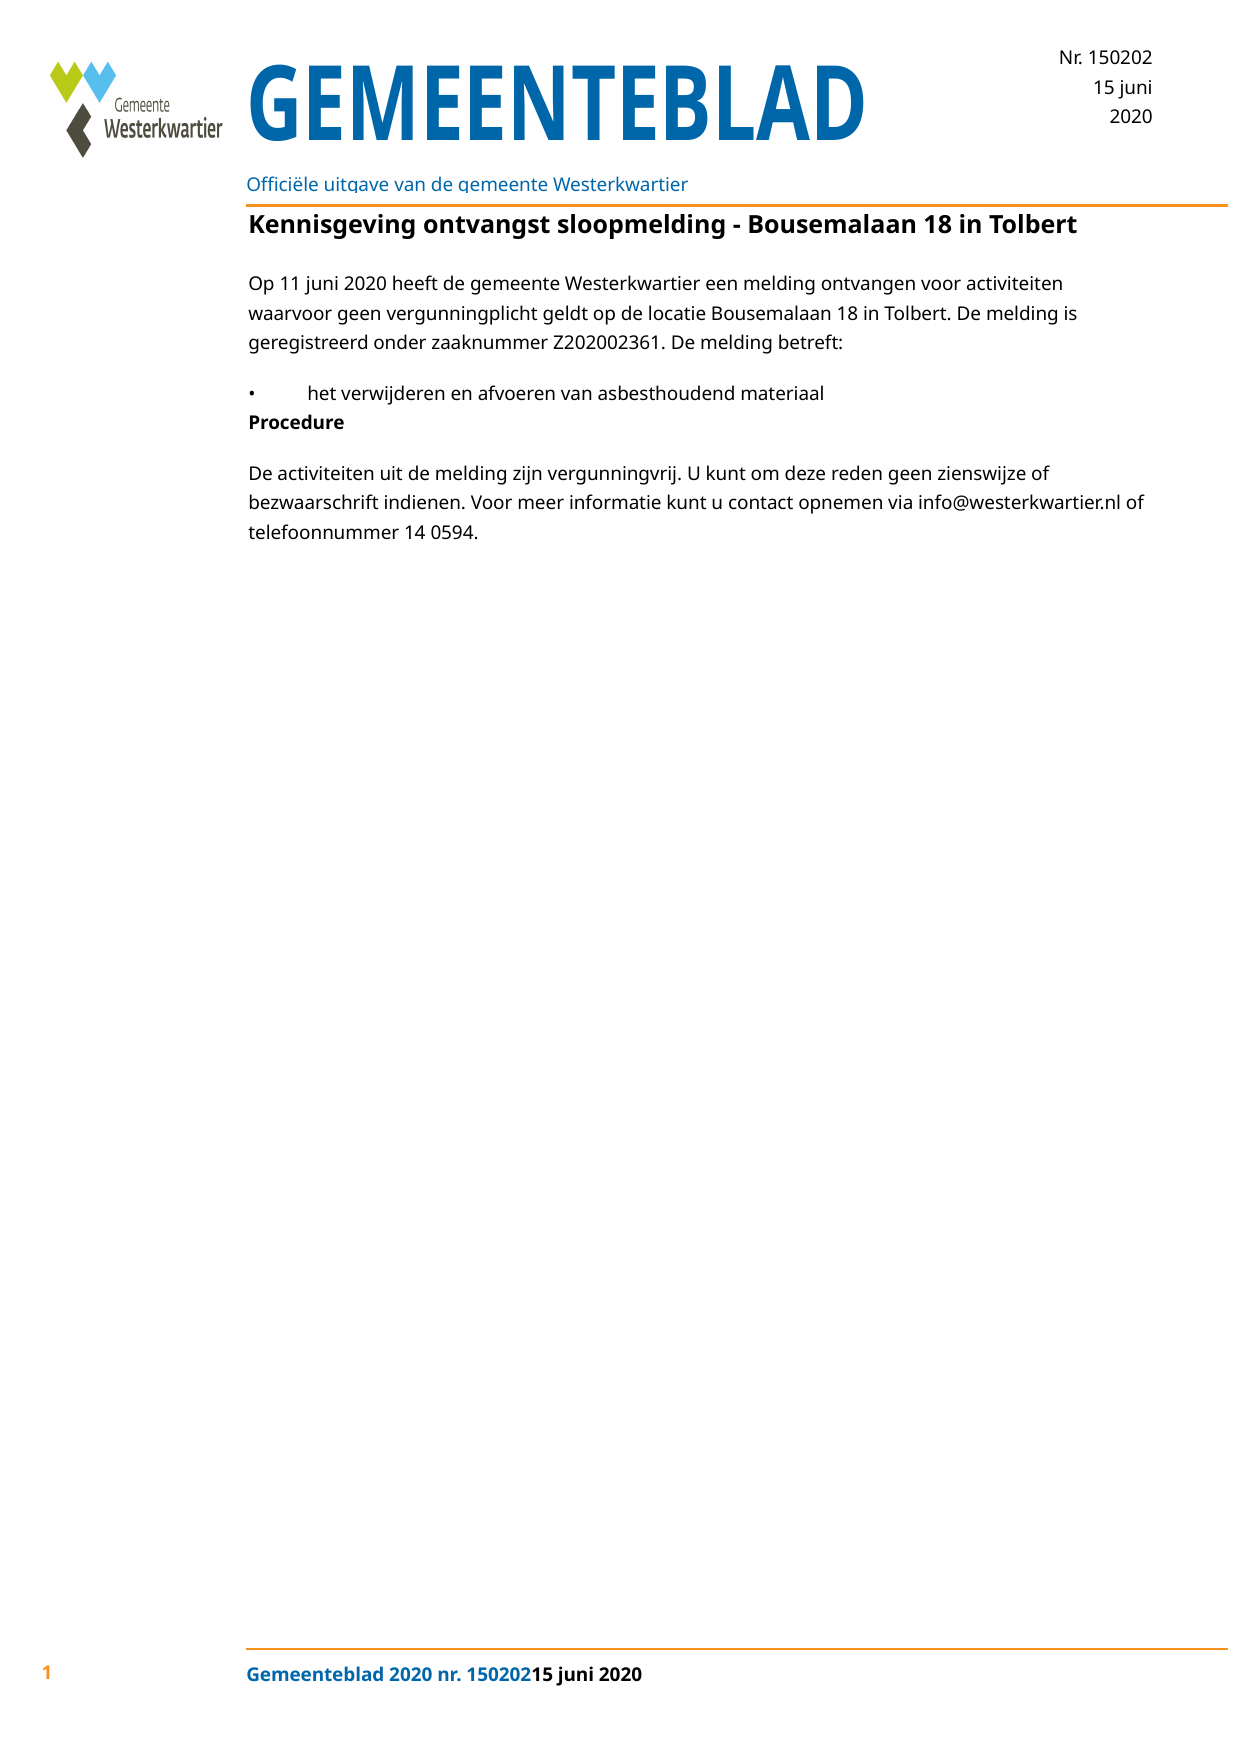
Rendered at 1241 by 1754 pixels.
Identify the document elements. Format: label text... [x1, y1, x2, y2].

text Kennisgeving ontvangst sloopmelding - Bousemalaan 18 in Tolbert [248, 207, 1152, 241]
text De activiteiten uit de melding zijn vergunningvrij. U kunt om deze reden geen zienswijze of bezwaarschrift indienen. Voor meer informatie kunt u contact opnemen via info@westerkwartier.nl of telefoonnummer 14 0594. [248, 460, 1152, 545]
picture [41, 47, 231, 172]
text Procedure [248, 409, 1152, 435]
list het verwijderen en afvoeren van asbesthoudend materiaal [248, 380, 1152, 406]
text Op 11 juni 2020 heeft de gemeente Westerkwartier een melding ontvangen voor activiteiten waarvoor geen vergunningplicht geldt op de locatie Bousemalaan 18 in Tolbert. De melding is geregistreerd onder zaaknummer Z202002361. De melding betreft: [248, 270, 1152, 355]
